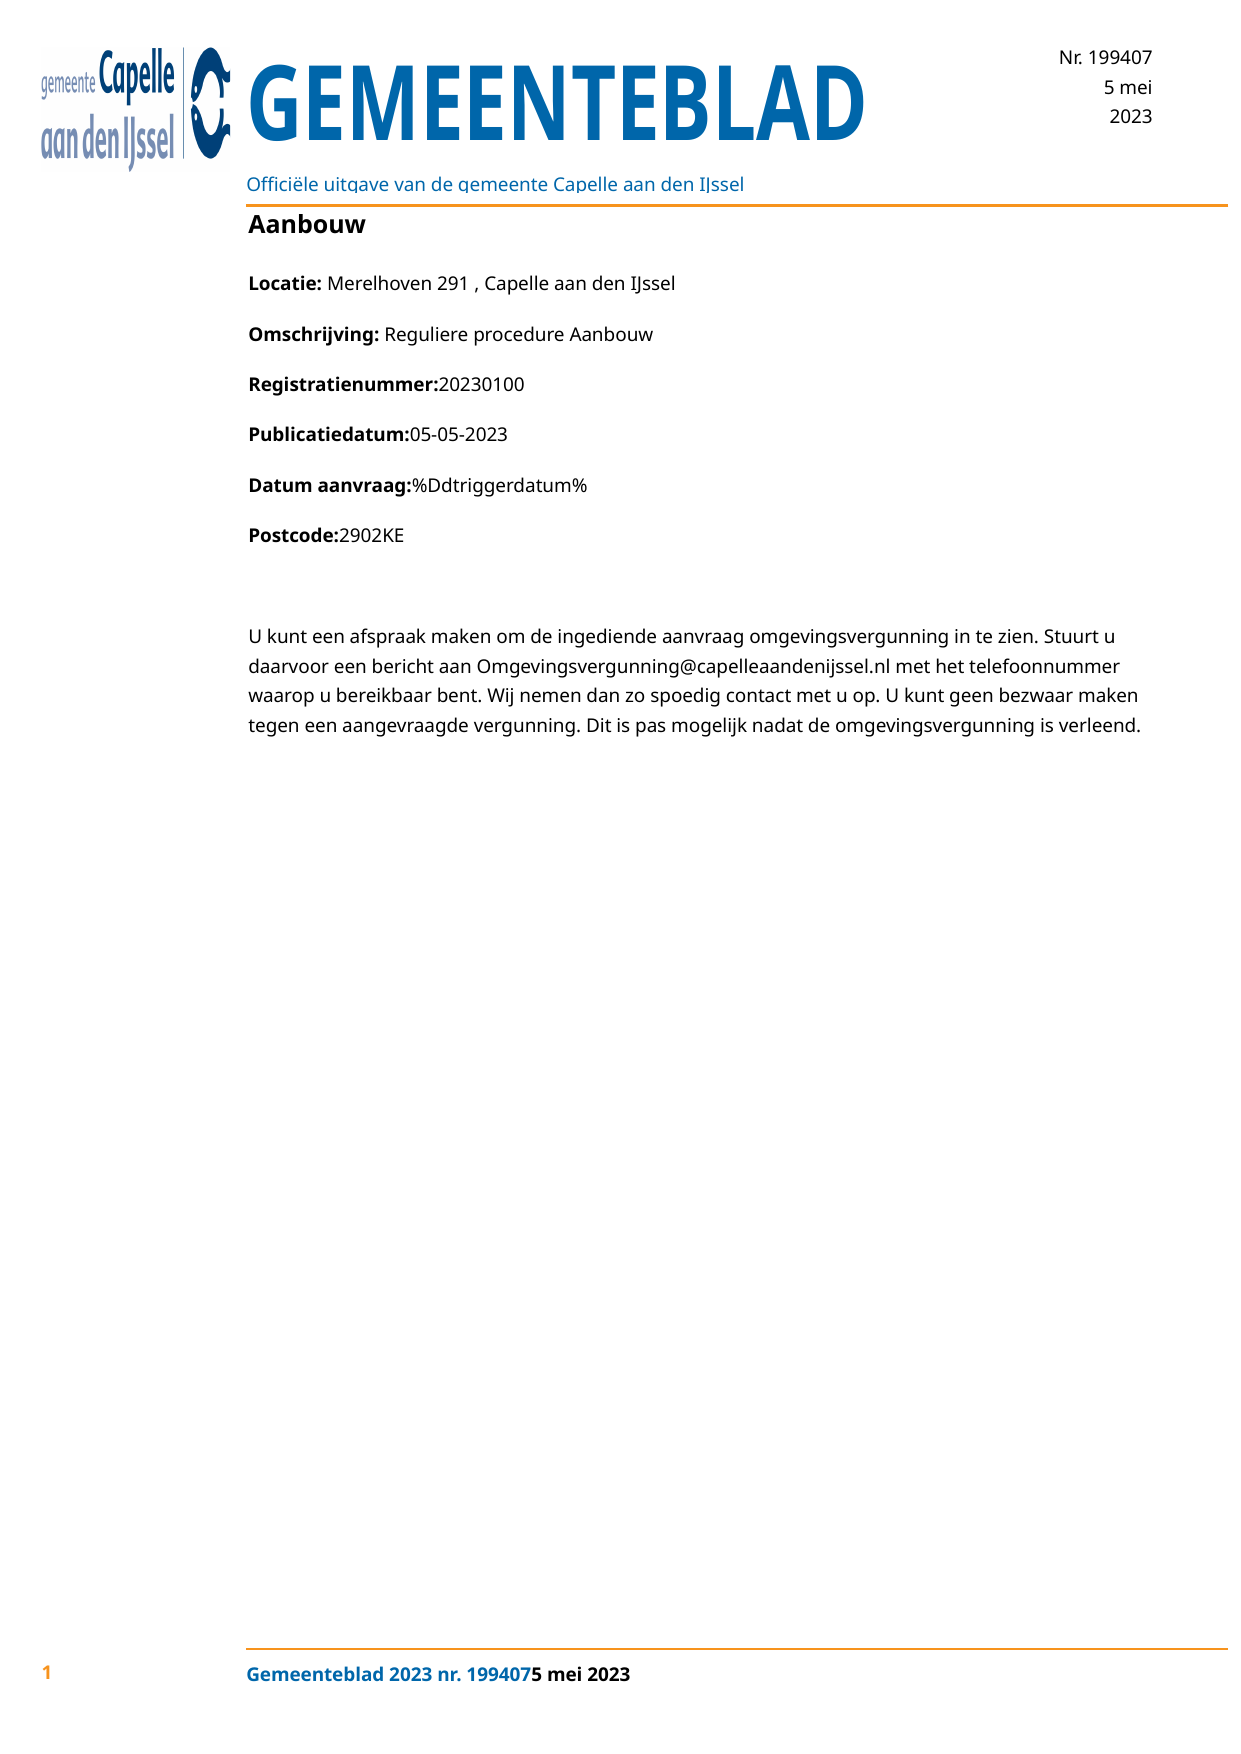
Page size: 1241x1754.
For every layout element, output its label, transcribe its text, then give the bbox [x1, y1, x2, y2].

text Aanbouw [248, 207, 1152, 241]
picture [41, 47, 231, 172]
text Registratienummer:20230100 [248, 371, 1152, 397]
text Publicatiedatum:05-05-2023 [248, 422, 1152, 447]
text U kunt een afspraak maken om de ingediende aanvraag omgevingsvergunning in te zien. Stuurt u daarvoor een bericht aan Omgevingsvergunning@capelleaandenijssel.nl met het telefoonnummer waarop u bereikbaar bent. Wij nemen dan zo spoedig contact met u op. U kunt geen bezwaar maken tegen een aangevraagde vergunning. Dit is pas mogelijk nadat de omgevingsvergunning is verleend. [248, 623, 1152, 738]
text Locatie: Merelhoven 291 , Capelle aan den IJssel [248, 270, 1152, 296]
text Postcode:2902KE [248, 522, 1152, 548]
text Datum aanvraag:%Ddtriggerdatum% [248, 472, 1152, 498]
text Omschrijving: Reguliere procedure Aanbouw [248, 321, 1152, 346]
